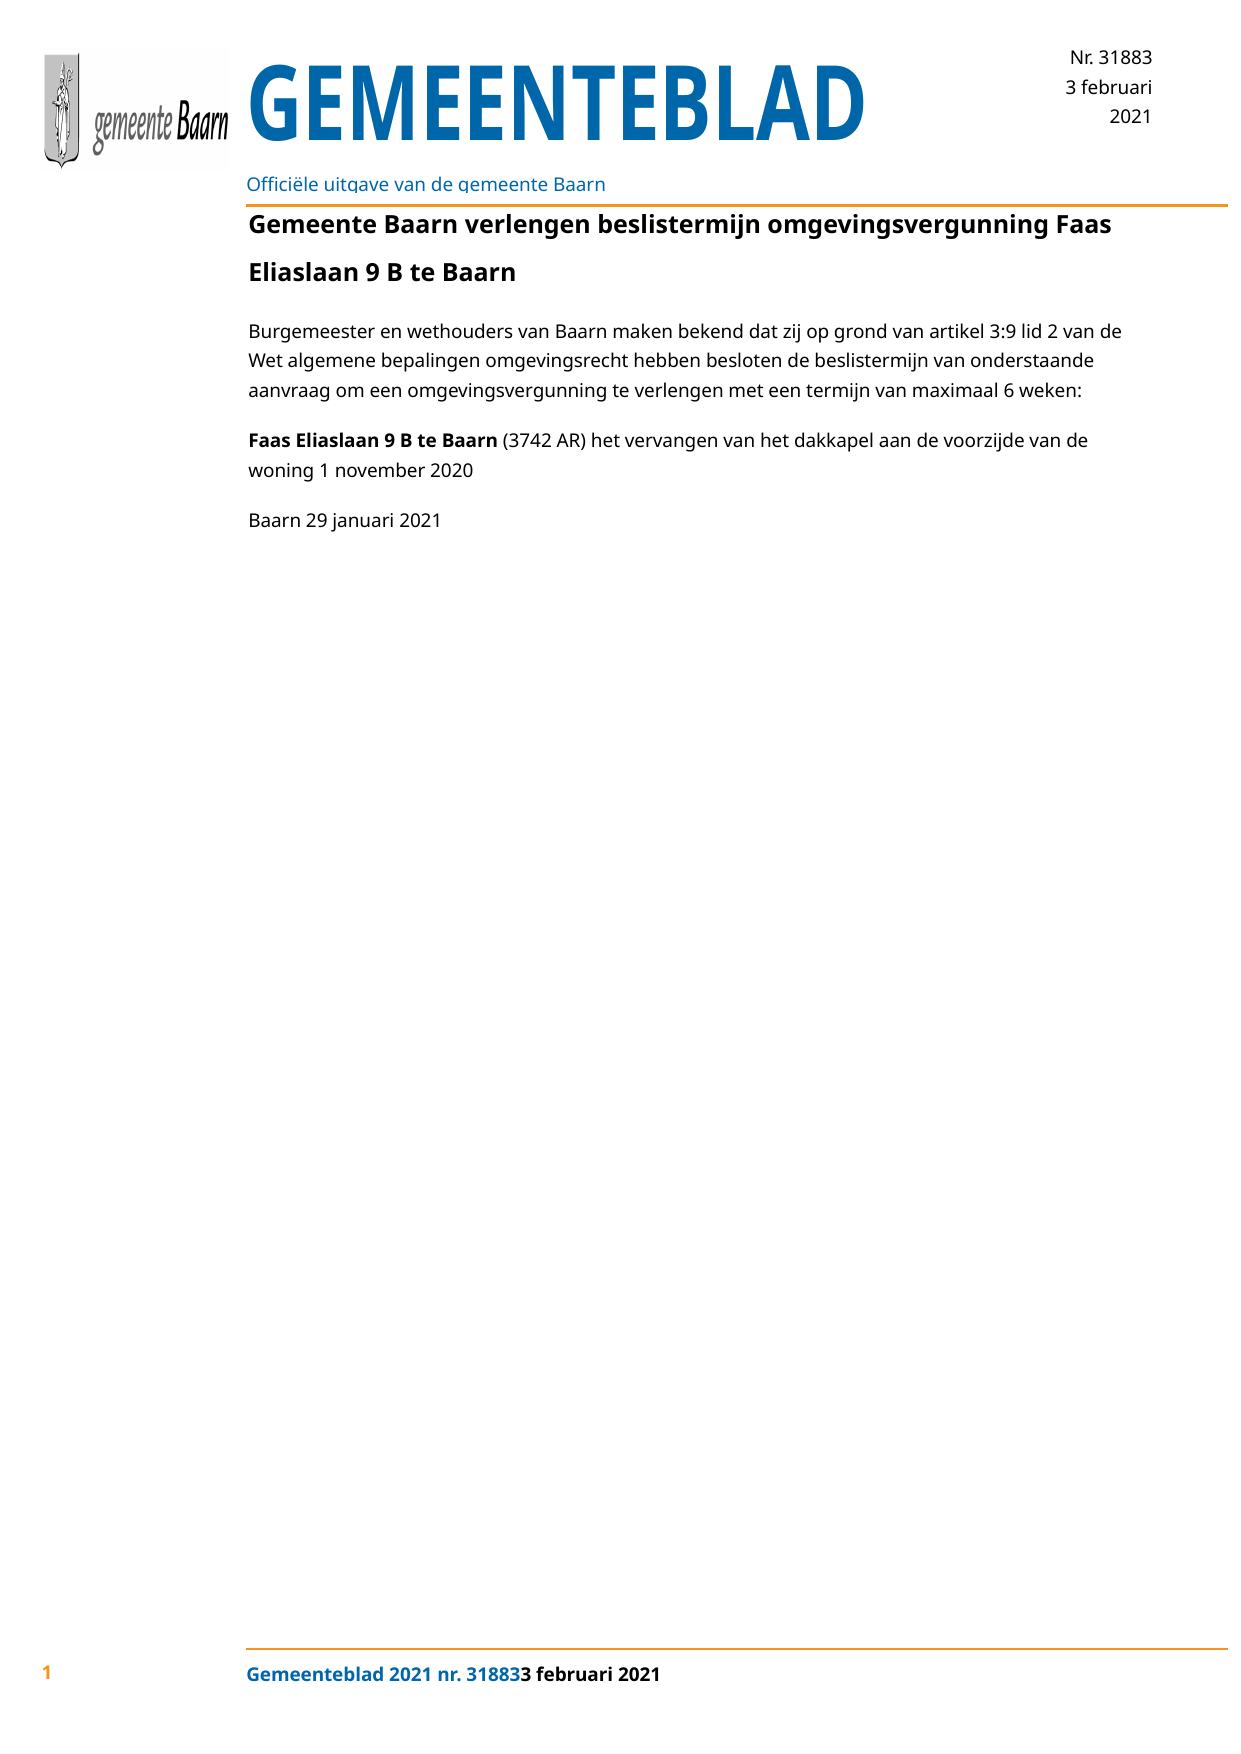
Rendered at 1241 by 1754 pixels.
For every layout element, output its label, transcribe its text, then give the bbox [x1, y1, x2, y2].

text Baarn 29 januari 2021 [248, 507, 1152, 533]
picture [41, 47, 231, 172]
text Burgemeester en wethouders van Baarn maken bekend dat zij op grond van artikel 3:9 lid 2 van de Wet algemene bepalingen omgevingsrecht hebben besloten de beslistermijn van onderstaande aanvraag om een omgevingsvergunning te verlengen met een termijn van maximaal 6 weken: [248, 318, 1152, 403]
text Faas Eliaslaan 9 B te Baarn (3742 AR) het vervangen van het dakkapel aan de voorzijde van de woning 1 november 2020 [248, 427, 1152, 483]
text Gemeente Baarn verlengen beslistermijn omgevingsvergunning Faas Eliaslaan 9 B te Baarn [248, 207, 1152, 288]
